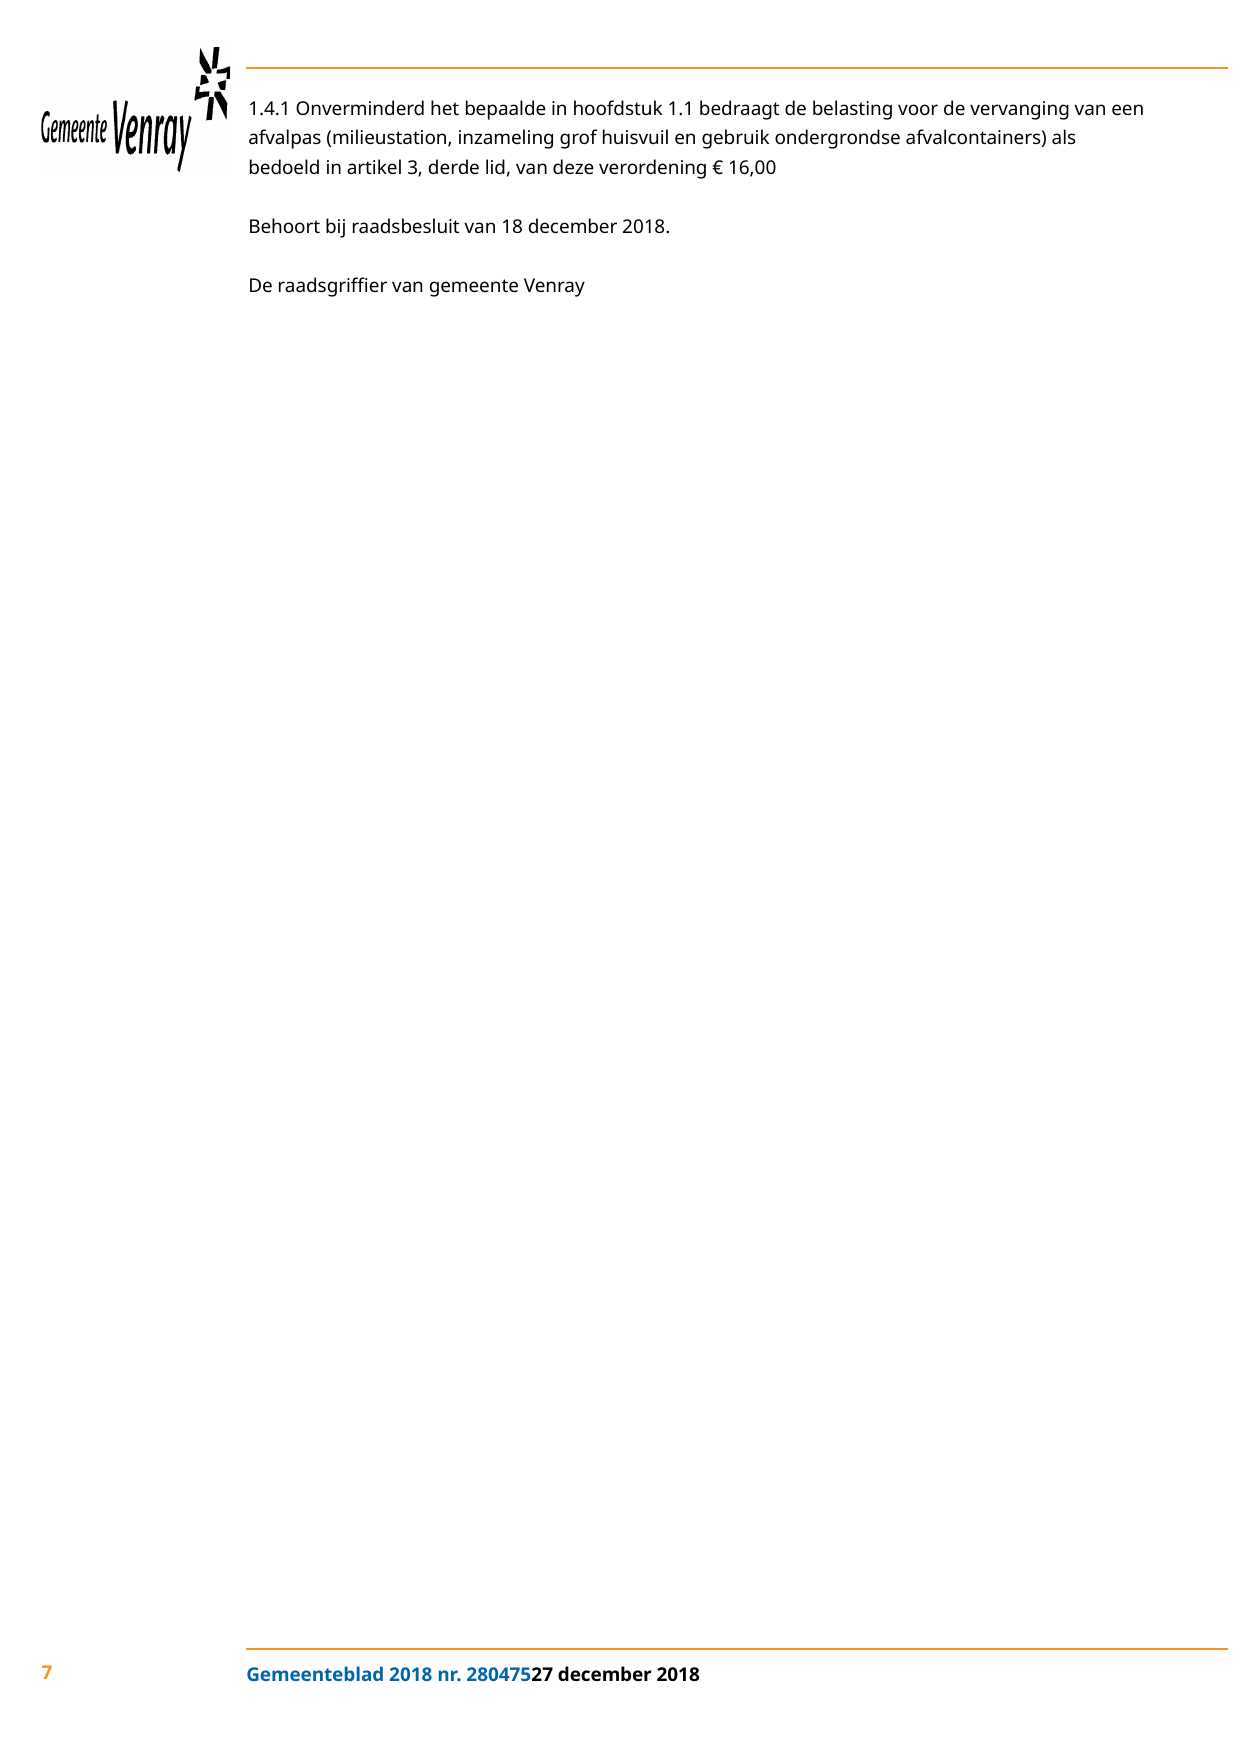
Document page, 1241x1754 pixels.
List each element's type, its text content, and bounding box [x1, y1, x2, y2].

picture [41, 47, 231, 172]
text 1.4.1 Onverminderd het bepaalde in hoofdstuk 1.1 bedraagt de belasting voor de vervanging van een afvalpas (milieustation, inzameling grof huisvuil en gebruik ondergrondse afvalcontainers) als bedoeld in artikel 3, derde lid, van deze verordening € 16,00 [248, 95, 1152, 180]
text De raadsgriffier van gemeente Venray [248, 272, 1152, 298]
text Behoort bij raadsbesluit van 18 december 2018. [248, 213, 1152, 239]
